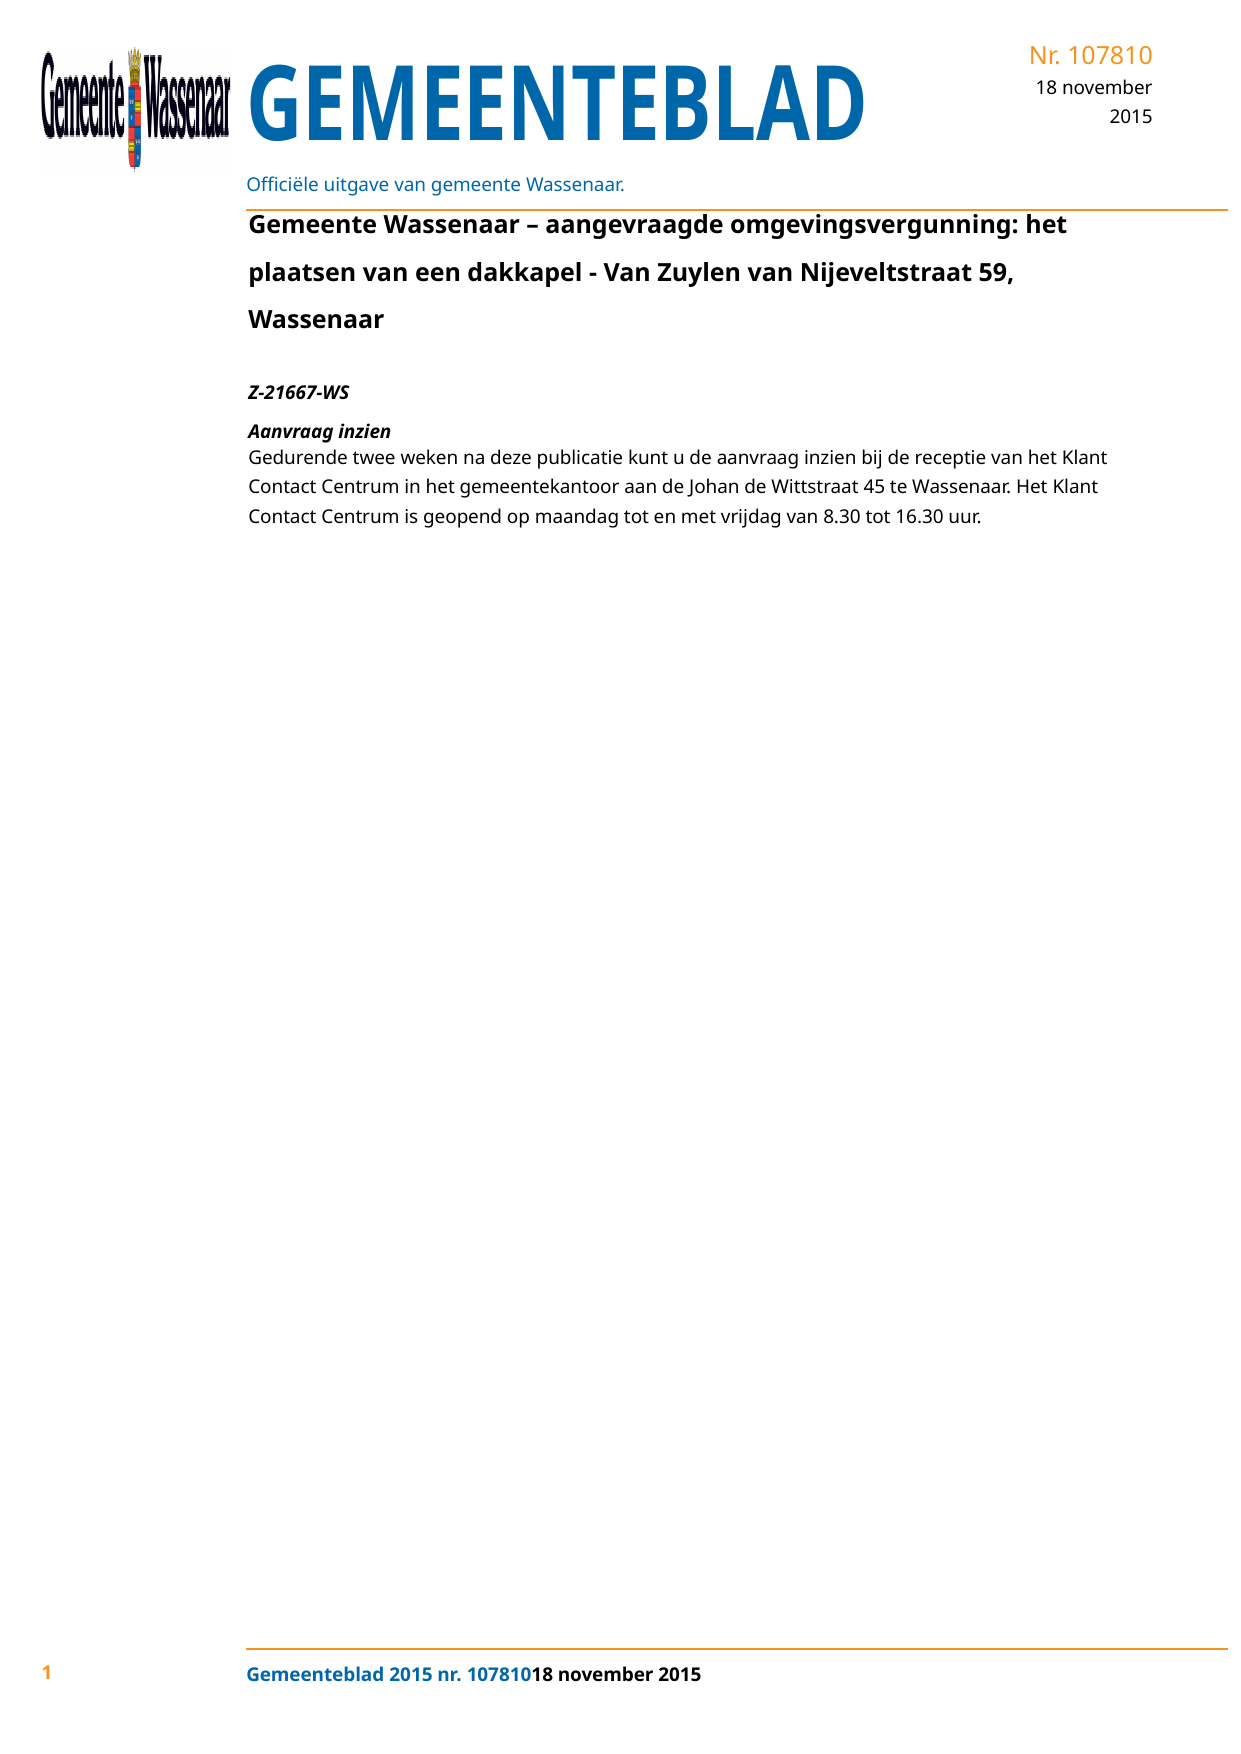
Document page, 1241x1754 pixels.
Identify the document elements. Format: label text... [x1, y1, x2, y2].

text Gemeente Wassenaar – aangevraagde omgevingsvergunning: het plaatsen van een dakkapel - Van Zuylen van Nijeveltstraat 59, Wassenaar [248, 211, 1152, 336]
picture [41, 47, 231, 172]
text Aanvraag inzien [248, 418, 1152, 444]
text Z-21667-WS [248, 379, 1152, 405]
text Gedurende twee weken na deze publicatie kunt u de aanvraag inzien bij de receptie van het Klant Contact Centrum in het gemeentekantoor aan de Johan de Wittstraat 45 te Wassenaar. Het Klant Contact Centrum is geopend op maandag tot en met vrijdag van 8.30 tot 16.30 uur. [248, 444, 1152, 529]
